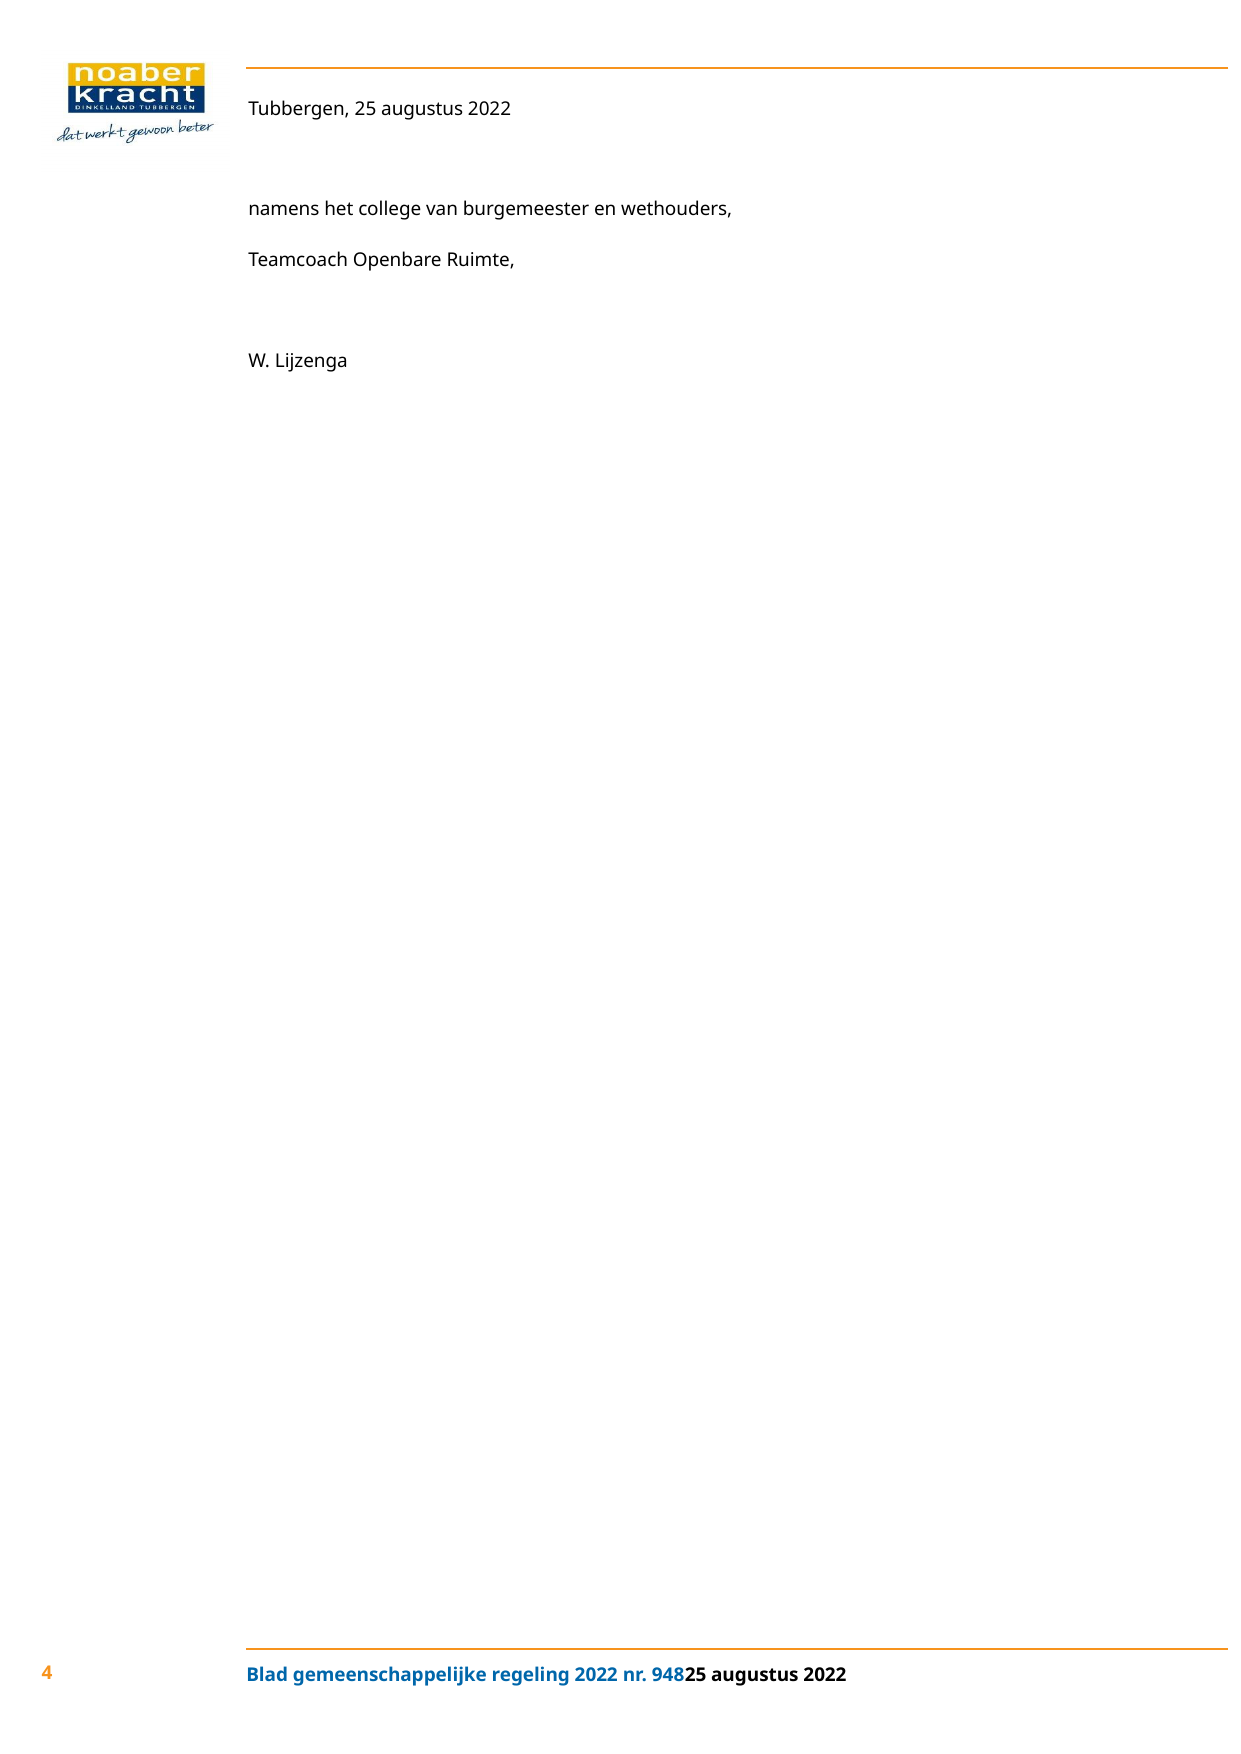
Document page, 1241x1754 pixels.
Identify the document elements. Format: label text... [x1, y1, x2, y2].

text Tubbergen, 25 augustus 2022 [248, 95, 1152, 121]
text namens het college van burgemeester en wethouders, [248, 196, 1152, 221]
text Teamcoach Openbare Ruimte, [248, 246, 1152, 272]
text W. Lijzenga [248, 347, 1152, 373]
picture [41, 47, 231, 172]
